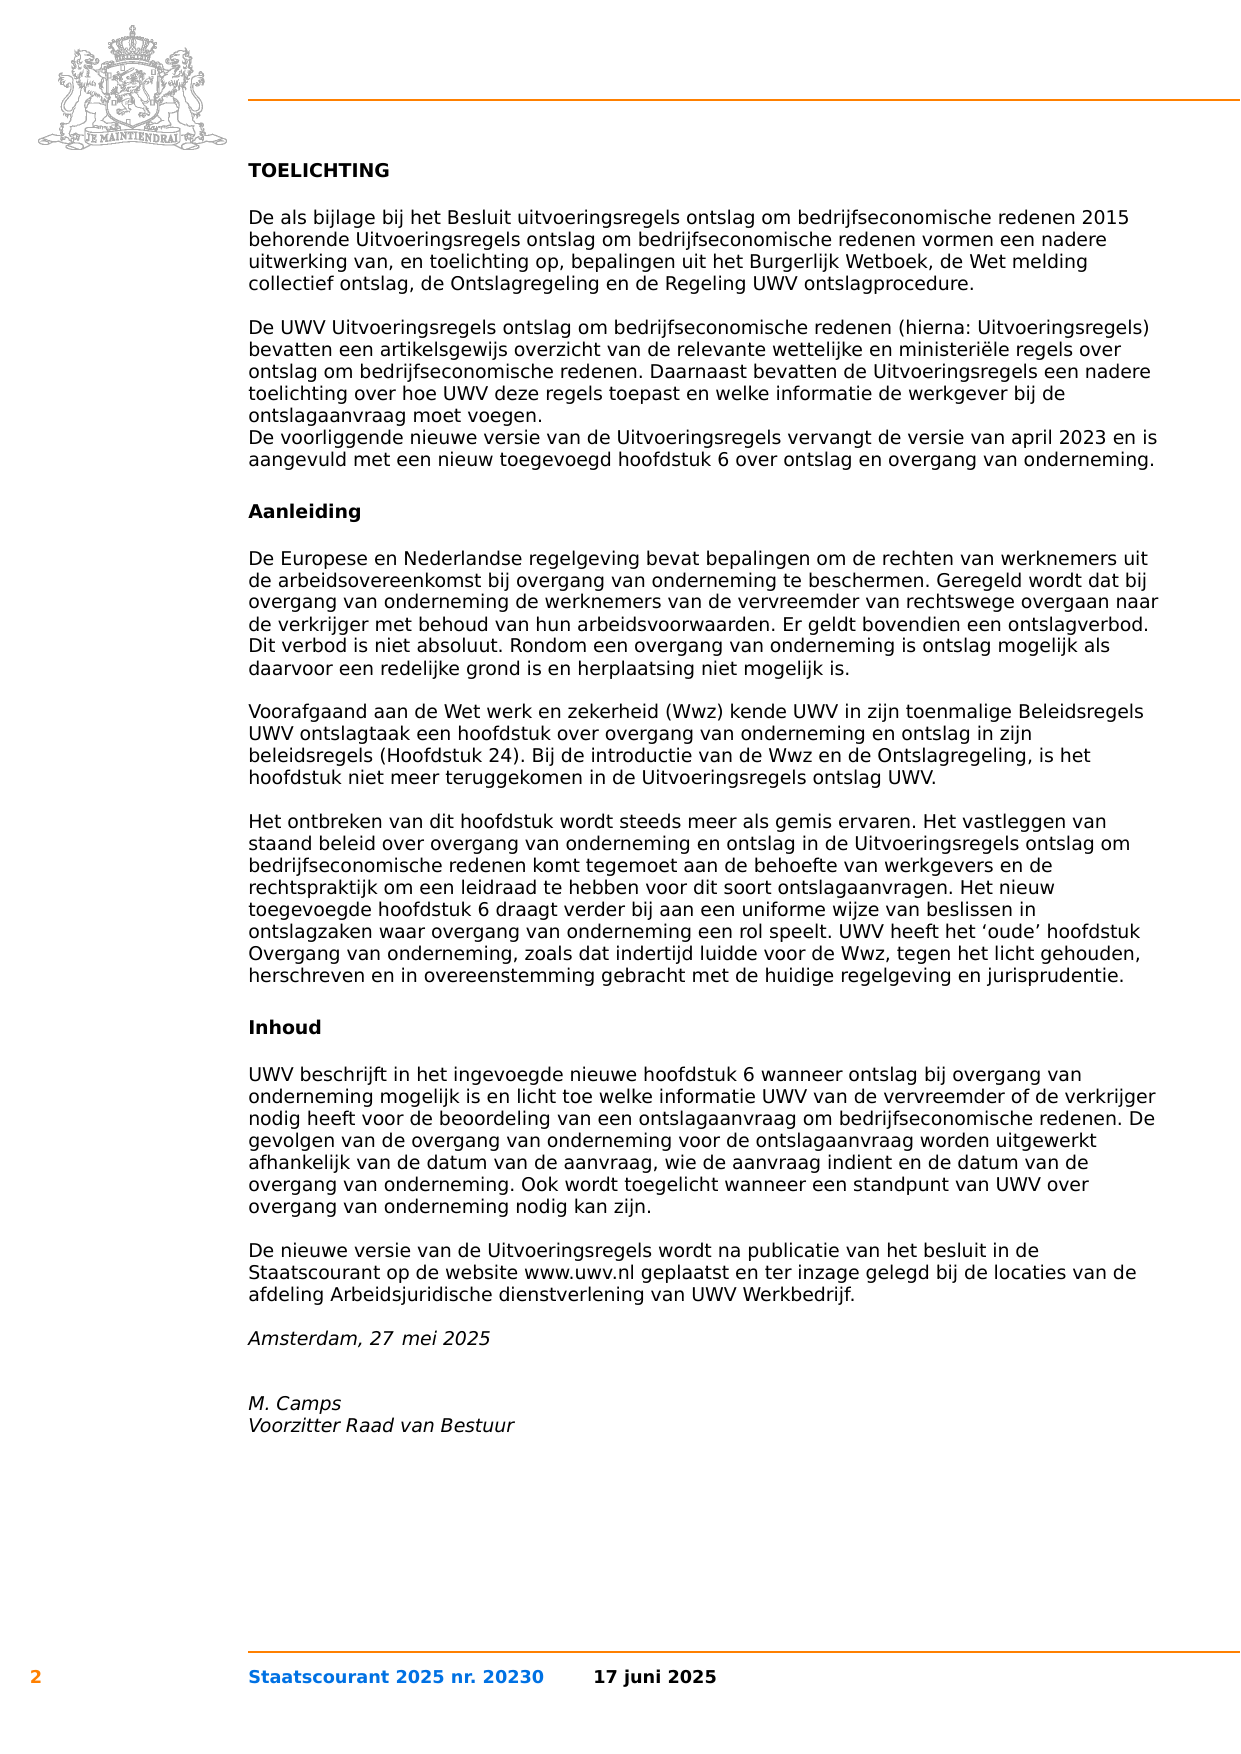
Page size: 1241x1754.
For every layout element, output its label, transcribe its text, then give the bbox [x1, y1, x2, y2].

text Voorafgaand aan de Wet werk en zekerheid (Wwz) kende UWV in zijn toenmalige Beleidsregels UWV ontslagtaak een hoofdstuk over overgang van onderneming en ontslag in zijn beleidsregels (Hoofdstuk 24). Bij de introductie van de Wwz en de Ontslagregeling, is het hoofdstuk niet meer teruggekomen in de Uitvoeringsregels ontslag UWV. [248, 701, 1163, 789]
text De als bijlage bij het Besluit uitvoeringsregels ontslag om bedrijfseconomische redenen 2015 behorende Uitvoeringsregels ontslag om bedrijfseconomische redenen vormen een nadere uitwerking van, en toelichting op, bepalingen uit het Burgerlijk Wetboek, de Wet melding collectief ontslag, de Ontslagregeling en de Regeling UWV ontslagprocedure. [248, 207, 1163, 295]
text De nieuwe versie van de Uitvoeringsregels wordt na publicatie van het besluit in de Staatscourant op de website www.uwv.nl geplaatst en ter inzage gelegd bij de locaties van de afdeling Arbeidsjuridische dienstverlening van UWV Werkbedrijf. [248, 1239, 1163, 1306]
text De voorliggende nieuwe versie van de Uitvoeringsregels vervangt de versie van april 2023 en is aangevuld met een nieuw toegevoegd hoofdstuk 6 over ontslag en overgang van onderneming. [248, 427, 1163, 471]
text M. Camps Voorzitter Raad van Bestuur [248, 1371, 1163, 1437]
text UWV beschrijft in het ingevoegde nieuwe hoofdstuk 6 wanneer ontslag bij overgang van onderneming mogelijk is en licht toe welke informatie UWV van de vervreemder of de verkrijger nodig heeft voor de beoordeling van een ontslagaanvraag om bedrijfseconomische redenen. De gevolgen van de overgang van onderneming voor de ontslagaanvraag worden uitgewerkt afhankelijk van de datum van de aanvraag, wie de aanvraag indient en de datum van de overgang van onderneming. Ook wordt toegelicht wanneer een standpunt van UWV over overgang van onderneming nodig kan zijn. [248, 1064, 1163, 1218]
text Amsterdam, 27 mei 2025 [248, 1327, 1163, 1349]
text De Europese en Nederlandse regelgeving bevat bepalingen om de rechten van werknemers uit de arbeidsovereenkomst bij overgang van onderneming te beschermen. Geregeld wordt dat bij overgang van onderneming de werknemers van de vervreemder van rechtswege overgaan naar de verkrijger met behoud van hun arbeidsvoorwaarden. Er geldt bovendien een ontslagverbod. Dit verbod is niet absoluut. Rondom een overgang van onderneming is ontslag mogelijk als daarvoor een redelijke grond is en herplaatsing niet mogelijk is. [248, 547, 1163, 679]
text Het ontbreken van dit hoofdstuk wordt steeds meer als gemis ervaren. Het vastleggen van staand beleid over overgang van onderneming en ontslag in de Uitvoeringsregels ontslag om bedrijfseconomische redenen komt tegemoet aan de behoefte van werkgevers en de rechtspraktijk om een leidraad te hebben voor dit soort ontslagaanvragen. Het nieuw toegevoegde hoofdstuk 6 draagt verder bij aan een uniforme wijze van beslissen in ontslagzaken waar overgang van onderneming een rol speelt. UWV heeft het ‘oude’ hoofdstuk Overgang van onderneming, zoals dat indertijd luidde voor de Wwz, tegen het licht gehouden, herschreven en in overeenstemming gebracht met de huidige regelgeving en jurisprudentie. [248, 811, 1163, 987]
picture [38, 25, 227, 150]
subtitle Aanleiding [248, 501, 1163, 522]
subtitle Inhoud [248, 1017, 1163, 1039]
subtitle TOELICHTING [248, 160, 1163, 182]
text De UWV Uitvoeringsregels ontslag om bedrijfseconomische redenen (hierna: Uitvoeringsregels) bevatten een artikelsgewijs overzicht van de relevante wettelijke en ministeriële regels over ontslag om bedrijfseconomische redenen. Daarnaast bevatten de Uitvoeringsregels een nadere toelichting over hoe UWV deze regels toepast en welke informatie de werkgever bij de ontslagaanvraag moet voegen. [248, 317, 1163, 427]
